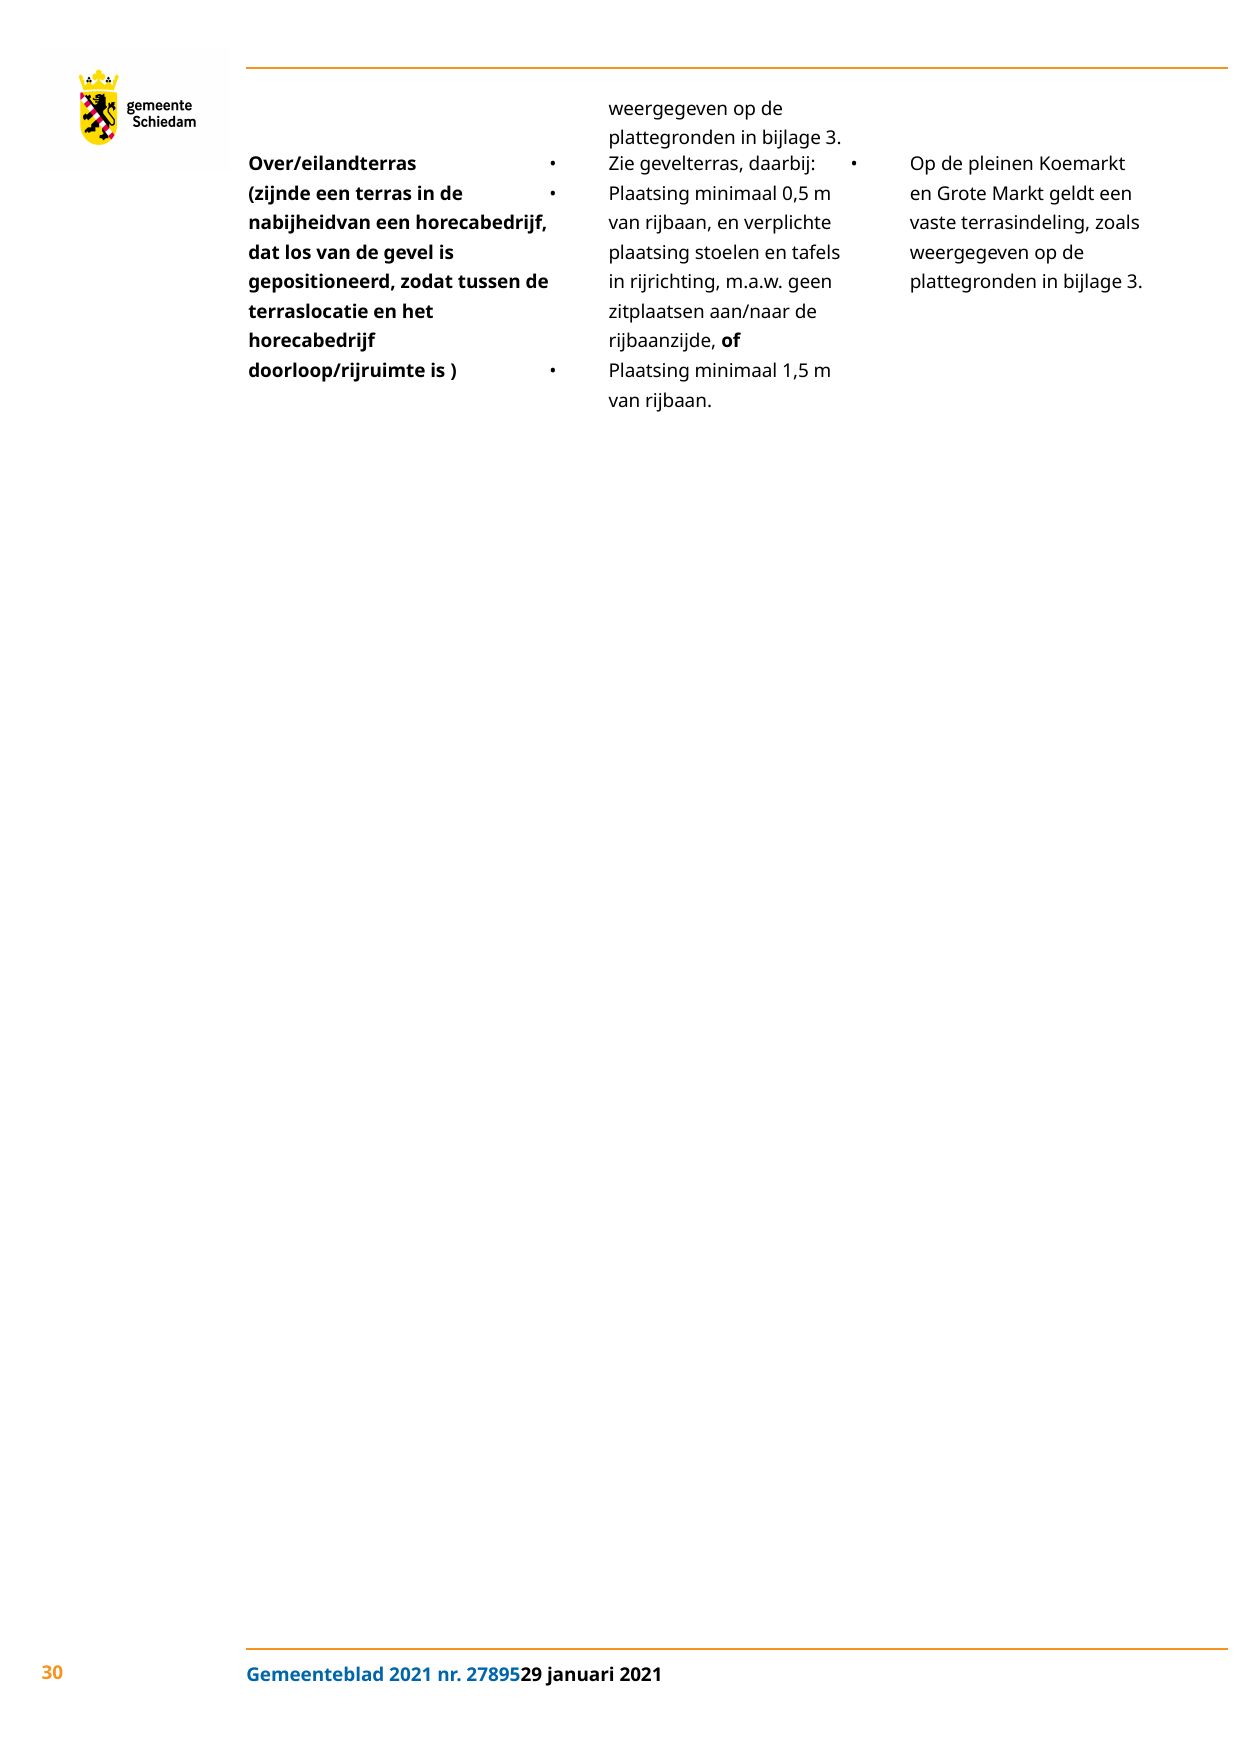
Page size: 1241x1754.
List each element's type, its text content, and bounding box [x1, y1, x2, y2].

table_cell Op de pleinen Koemarkt en Grote Markt geldt een vaste terrasindeling, zoals weergegeven op de plattegronden in bijlage 3. [850, 150, 1152, 412]
table_cell [248, 95, 549, 150]
table_cell Over/eilandterras (zijnde een terras in de nabijheidvan een horecabedrijf, dat los van de gevel is gepositioneerd, zodat tussen de terraslocatie en het horecabedrijf doorloop/rijruimte is ) [248, 150, 549, 412]
table_cell Zie gevelterras, daarbij: Plaatsing minimaal 0,5 m van rijbaan, en verplichte plaatsing stoelen en tafels in rijrichting, m.a.w. geen zitplaatsen aan/naar de rijbaanzijde, of Plaatsing minimaal 1,5 m van rijbaan. [549, 150, 850, 412]
picture [41, 47, 231, 172]
table_cell [850, 95, 1152, 150]
table_cell weergegeven op de plattegronden in bijlage 3. [549, 95, 850, 150]
